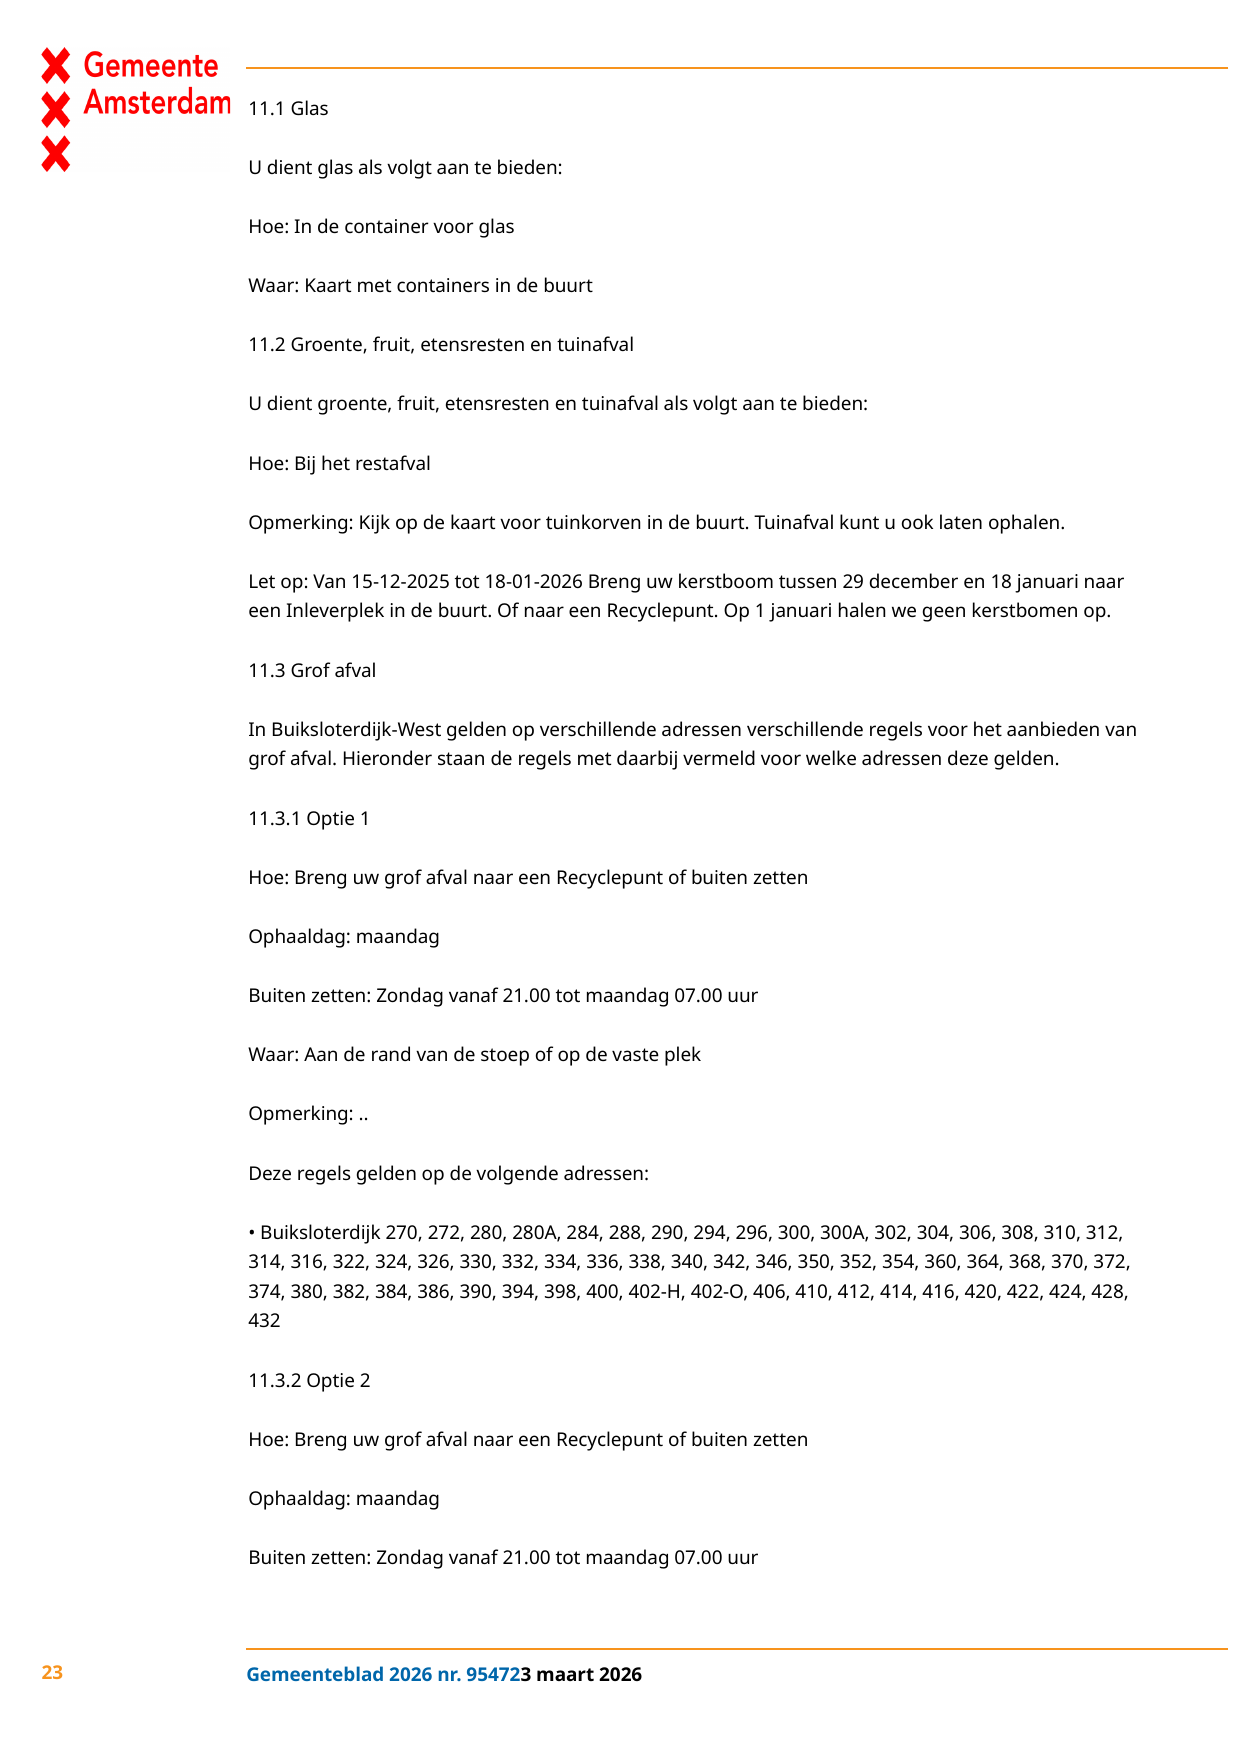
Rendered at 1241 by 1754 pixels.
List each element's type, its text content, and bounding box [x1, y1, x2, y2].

picture [41, 47, 231, 172]
text Deze regels gelden op de volgende adressen: [248, 1160, 1152, 1186]
text Waar: Kaart met containers in de buurt [248, 272, 1152, 298]
text In Buiksloterdijk-West gelden op verschillende adressen verschillende regels voor het aanbieden van grof afval. Hieronder staan de regels met daarbij vermeld voor welke adressen deze gelden. [248, 716, 1152, 771]
text Hoe: Breng uw grof afval naar een Recyclepunt of buiten zetten [248, 1426, 1152, 1452]
text Waar: Aan de rand van de stoep of op de vaste plek [248, 1041, 1152, 1067]
text Opmerking: .. [248, 1101, 1152, 1126]
text Let op: Van 15-12-2025 tot 18-01-2026 Breng uw kerstboom tussen 29 december en 18 januari naar een Inleverplek in de buurt. Of naar een Recyclepunt. Op 1 januari halen we geen kerstbomen op. [248, 568, 1152, 623]
text Hoe: Breng uw grof afval naar een Recyclepunt of buiten zetten [248, 864, 1152, 890]
text 11.3.1 Optie 1 [248, 805, 1152, 831]
text 11.1 Glas [248, 95, 1152, 121]
text 11.2 Groente, fruit, etensresten en tuinafval [248, 331, 1152, 357]
text Buiten zetten: Zondag vanaf 21.00 tot maandag 07.00 uur [248, 1544, 1152, 1570]
text • Buiksloterdijk 270, 272, 280, 280A, 284, 288, 290, 294, 296, 300, 300A, 302, 304, 306, 308, 310, 312, 314, 316, 322, 324, 326, 330, 332, 334, 336, 338, 340, 342, 346, 350, 352, 354, 360, 364, 368, 370, 372, 374, 380, 382, 384, 386, 390, 394, 398, 400, 402-H, 402-O, 406, 410, 412, 414, 416, 420, 422, 424, 428, 432 [248, 1219, 1152, 1333]
text Buiten zetten: Zondag vanaf 21.00 tot maandag 07.00 uur [248, 982, 1152, 1008]
text U dient groente, fruit, etensresten en tuinafval als volgt aan te bieden: [248, 391, 1152, 416]
text Ophaaldag: maandag [248, 923, 1152, 949]
text Hoe: In de container voor glas [248, 213, 1152, 239]
text Opmerking: Kijk op de kaart voor tuinkorven in de buurt. Tuinafval kunt u ook laten ophalen. [248, 509, 1152, 535]
text U dient glas als volgt aan te bieden: [248, 154, 1152, 180]
text 11.3 Grof afval [248, 657, 1152, 683]
text 11.3.2 Optie 2 [248, 1367, 1152, 1393]
text Ophaaldag: maandag [248, 1485, 1152, 1511]
text Hoe: Bij het restafval [248, 450, 1152, 476]
